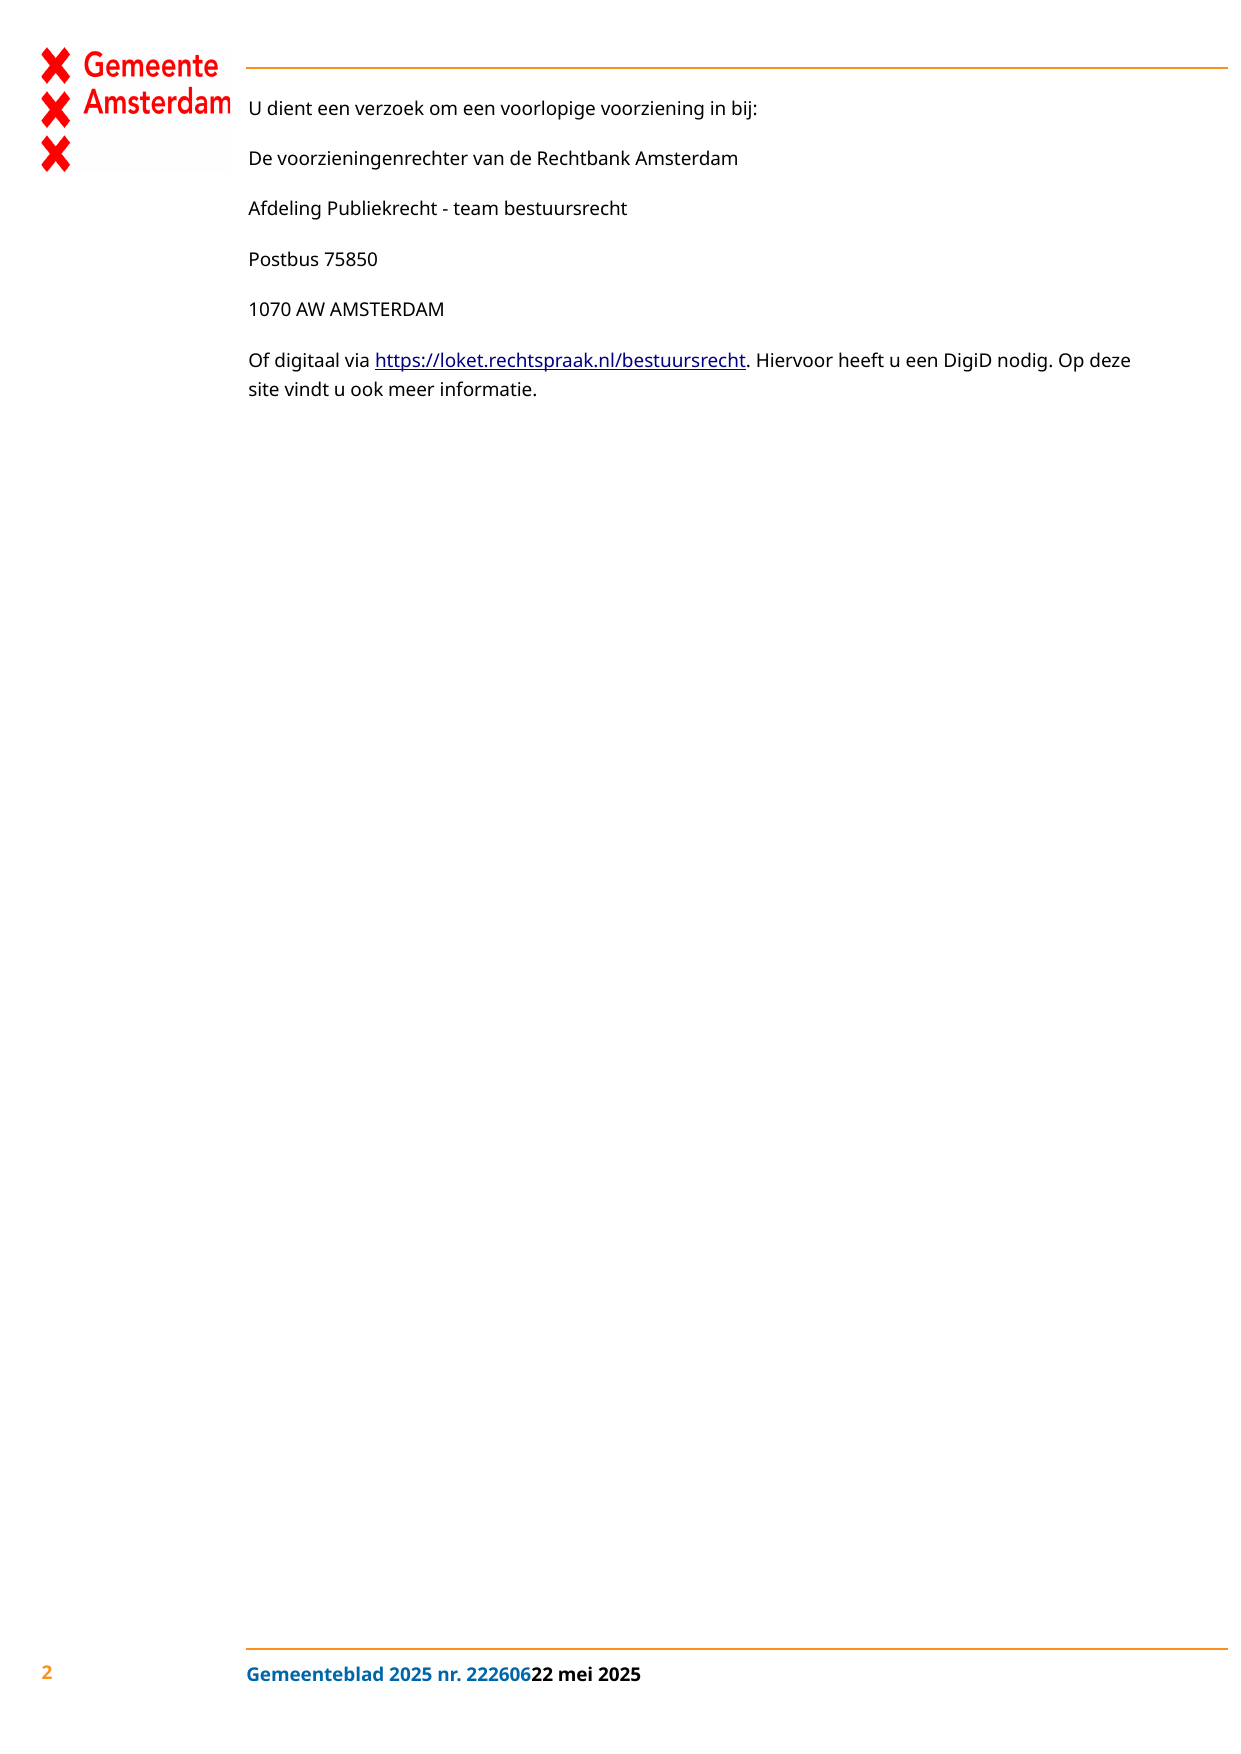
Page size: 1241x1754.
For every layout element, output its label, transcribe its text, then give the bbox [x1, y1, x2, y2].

text De voorzieningenrechter van de Rechtbank Amsterdam [248, 145, 1152, 171]
picture [41, 47, 231, 172]
text 1070 AW AMSTERDAM [248, 296, 1152, 322]
text Of digitaal via https://loket.rechtspraak.nl/bestuursrecht. Hiervoor heeft u een DigiD nodig. Op deze site vindt u ook meer informatie. [248, 347, 1152, 402]
text U dient een verzoek om een voorlopige voorziening in bij: [248, 95, 1152, 121]
text Postbus 75850 [248, 246, 1152, 272]
text Afdeling Publiekrecht - team bestuursrecht [248, 196, 1152, 221]
